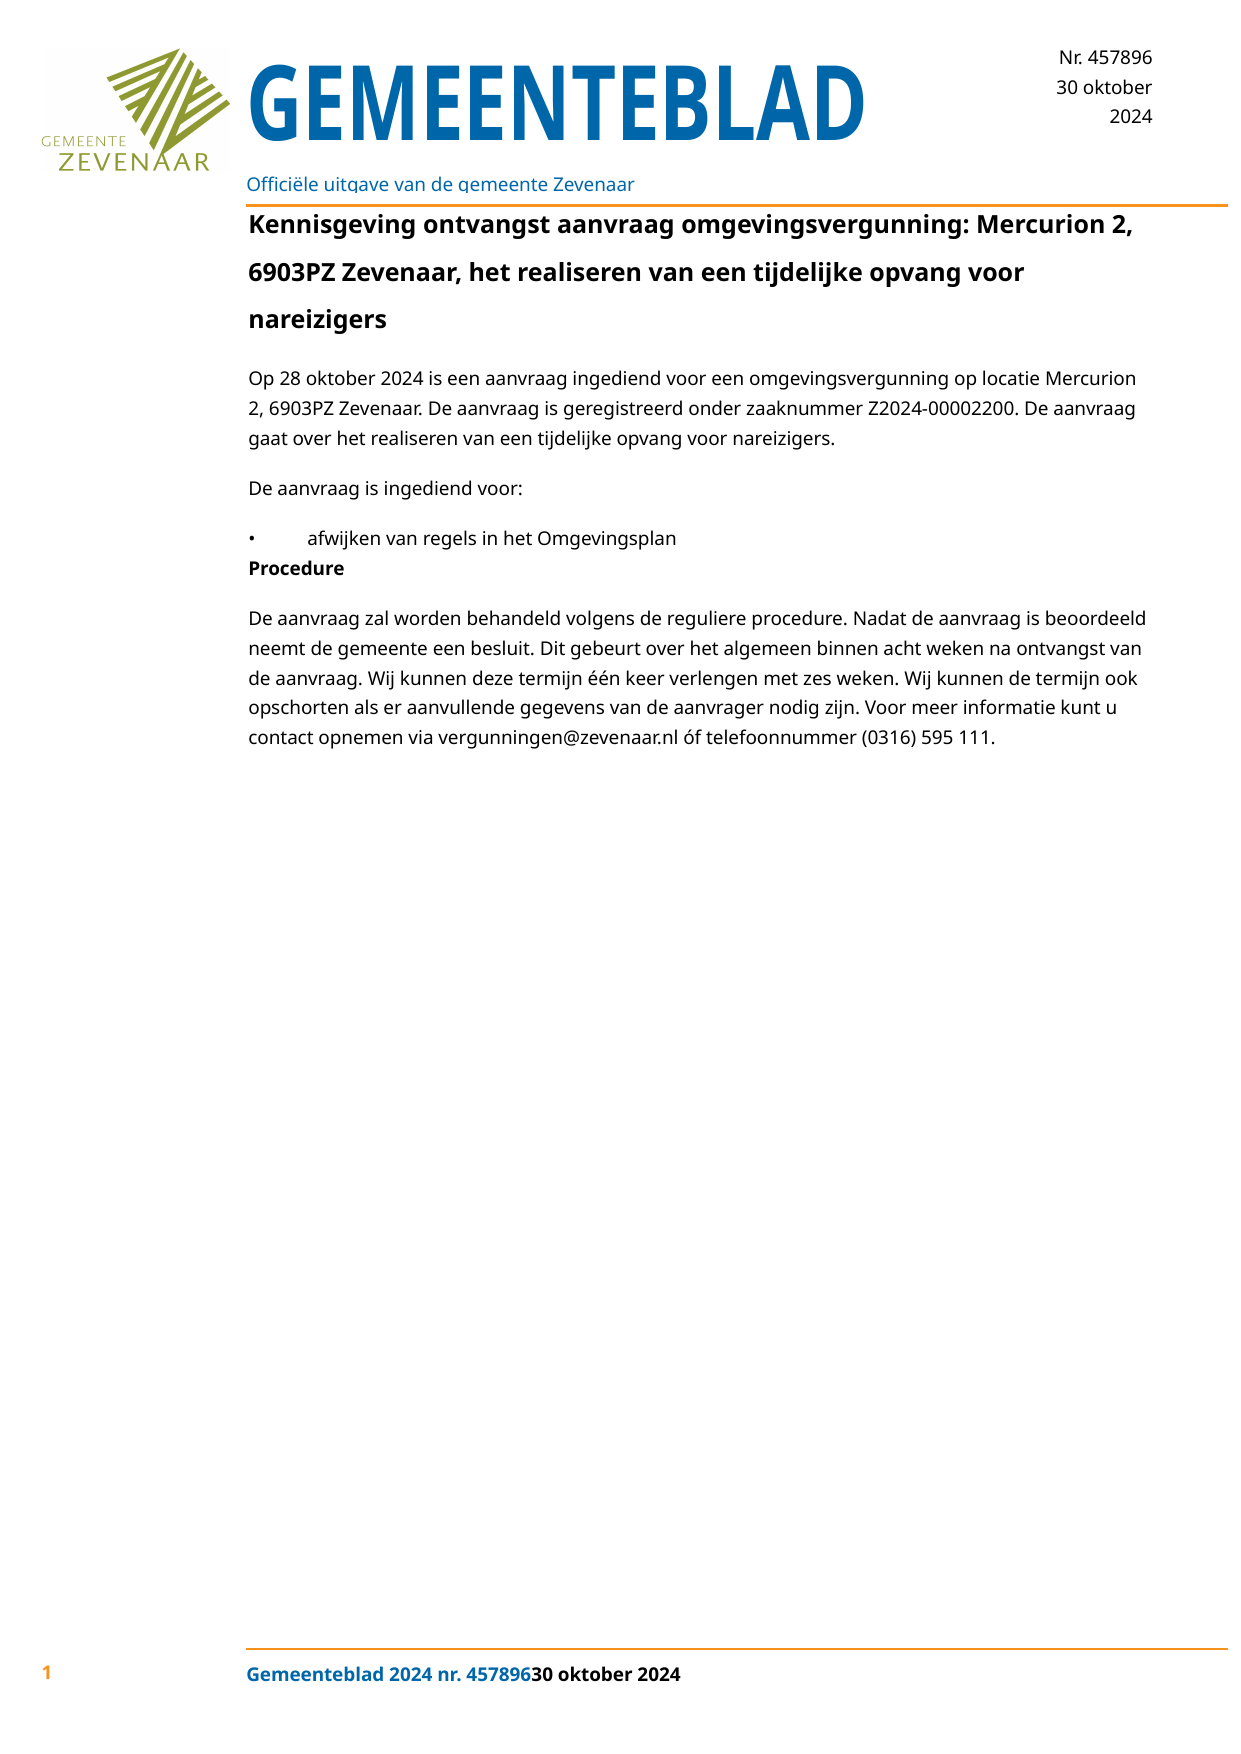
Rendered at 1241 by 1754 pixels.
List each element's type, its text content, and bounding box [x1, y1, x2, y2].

text De aanvraag is ingediend voor: [248, 475, 1152, 501]
text Procedure [248, 555, 1152, 581]
text Kennisgeving ontvangst aanvraag omgevingsvergunning: Mercurion 2, 6903PZ Zevenaar, het realiseren van een tijdelijke opvang voor nareizigers [248, 207, 1152, 336]
picture [41, 47, 231, 172]
list afwijken van regels in het Omgevingsplan [248, 526, 1152, 551]
text Op 28 oktober 2024 is een aanvraag ingediend voor een omgevingsvergunning op locatie Mercurion 2, 6903PZ Zevenaar. De aanvraag is geregistreerd onder zaaknummer Z2024-00002200. De aanvraag gaat over het realiseren van een tijdelijke opvang voor nareizigers. [248, 366, 1152, 450]
text De aanvraag zal worden behandeld volgens de reguliere procedure. Nadat de aanvraag is beoordeeld neemt de gemeente een besluit. Dit gebeurt over het algemeen binnen acht weken na ontvangst van de aanvraag. Wij kunnen deze termijn één keer verlengen met zes weken. Wij kunnen de termijn ook opschorten als er aanvullende gegevens van de aanvrager nodig zijn. Voor meer informatie kunt u contact opnemen via vergunningen@zevenaar.nl óf telefoonnummer (0316) 595 111. [248, 606, 1152, 749]
